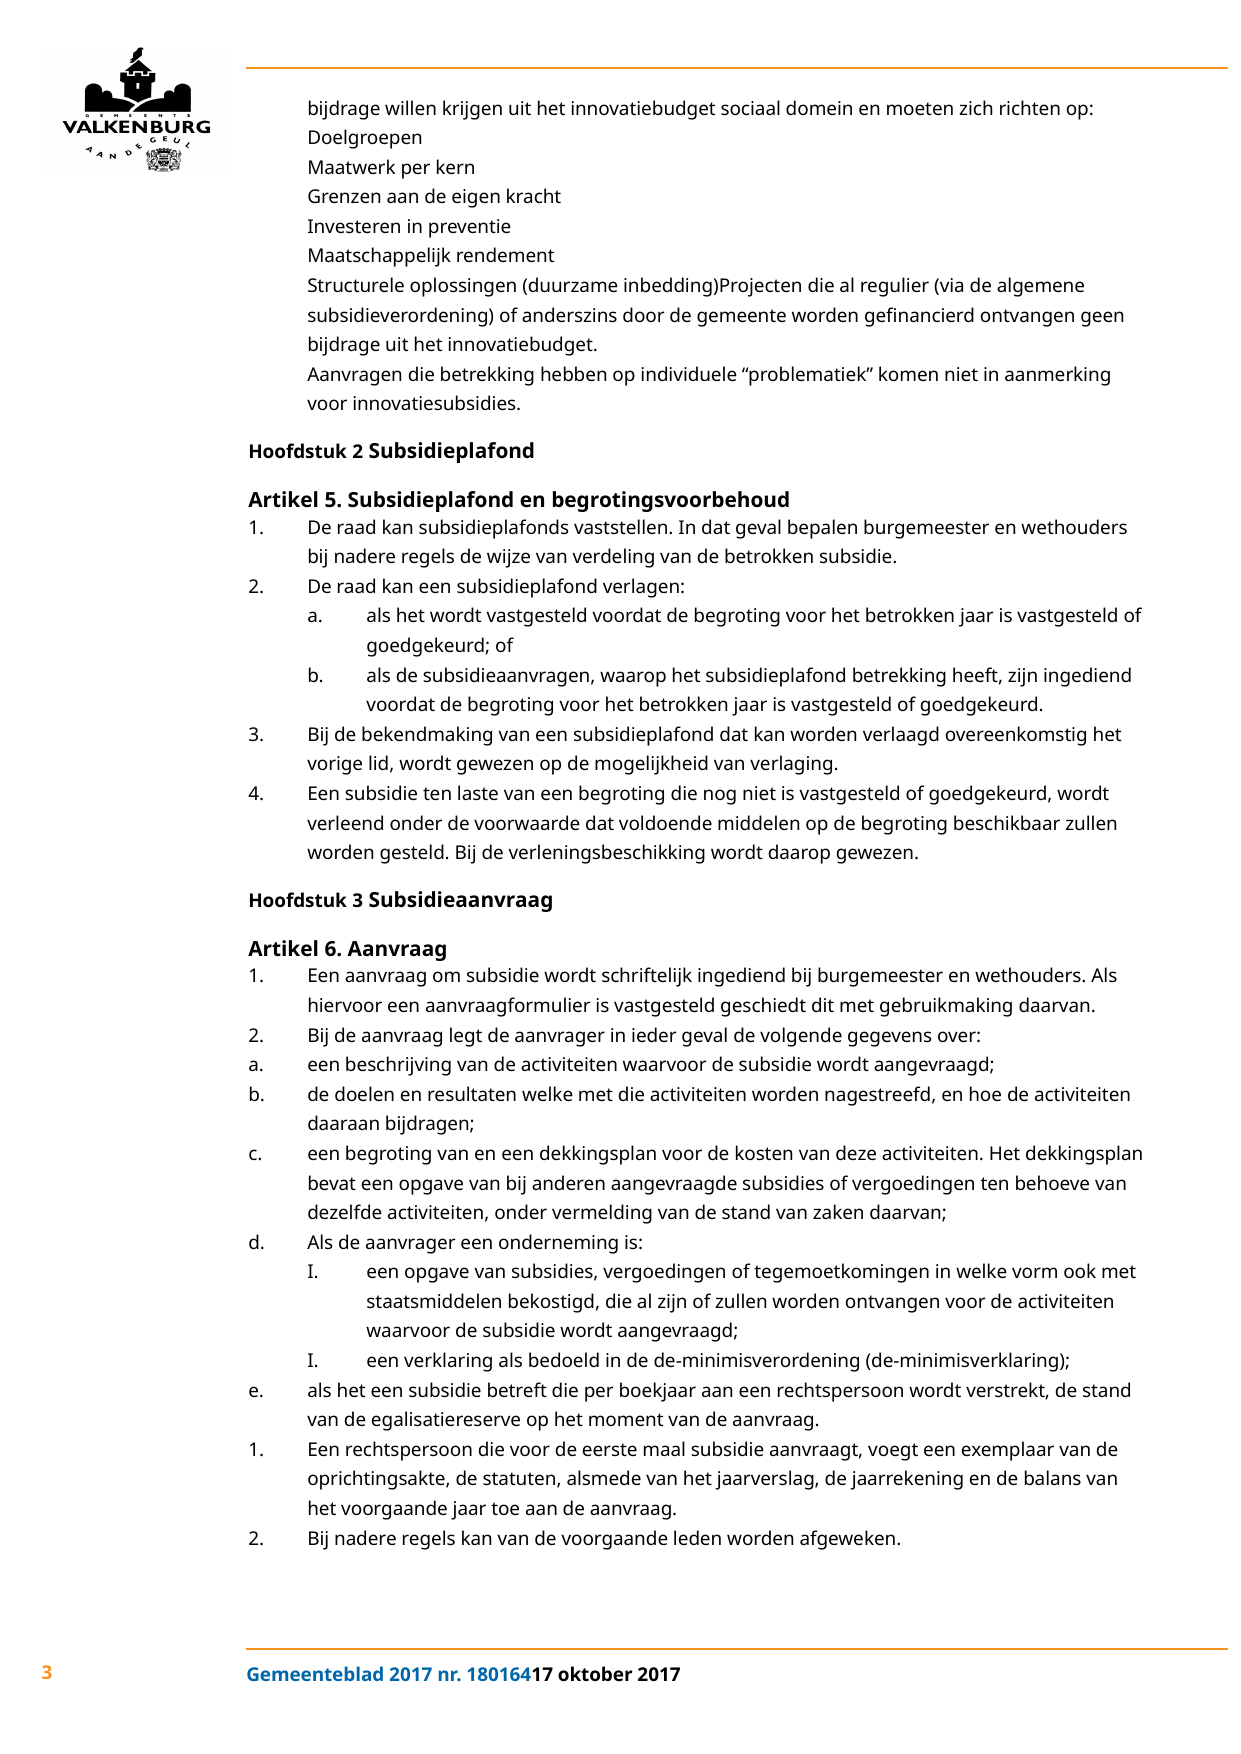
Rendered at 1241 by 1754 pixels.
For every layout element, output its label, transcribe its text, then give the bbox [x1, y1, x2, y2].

list Investeren in preventie [248, 213, 1152, 239]
text Artikel 5. Subsidieplafond en begrotingsvoorbehoud [248, 486, 1152, 514]
list Bij de aanvraag legt de aanvrager in ieder geval de volgende gegevens over: [248, 1022, 1152, 1048]
list Een rechtspersoon die voor de eerste maal subsidie aanvraagt, voegt een exemplaar van de oprichtingsakte, de statuten, alsmede van het jaarverslag, de jaarrekening en de balans van het voorgaande jaar toe aan de aanvraag. [248, 1436, 1152, 1521]
list als het wordt vastgesteld voordat de begroting voor het betrokken jaar is vastgesteld of goedgekeurd; of [307, 603, 1152, 658]
list een verklaring als bedoeld in de de-minimisverordening (de-minimisverklaring); [307, 1347, 1152, 1373]
picture [41, 47, 231, 172]
list De raad kan subsidieplafonds vaststellen. In dat geval bepalen burgemeester en wethouders bij nadere regels de wijze van verdeling van de betrokken subsidie. [248, 514, 1152, 569]
list bijdrage willen krijgen uit het innovatiebudget sociaal domein en moeten zich richten op: [248, 95, 1152, 121]
list Bij nadere regels kan van de voorgaande leden worden afgeweken. [248, 1525, 1152, 1551]
list als het een subsidie betreft die per boekjaar aan een rechtspersoon wordt verstrekt, de stand van de egalisatiereserve op het moment van de aanvraag. [248, 1377, 1152, 1432]
list Maatwerk per kern [248, 154, 1152, 180]
list Een subsidie ten laste van een begroting die nog niet is vastgesteld of goedgekeurd, wordt verleend onder de voorwaarde dat voldoende middelen op de begroting beschikbaar zullen worden gesteld. Bij de verleningsbeschikking wordt daarop gewezen. [248, 780, 1152, 865]
list Aanvragen die betrekking hebben op individuele “problematiek” komen niet in aanmerking voor innovatiesubsidies. [248, 361, 1152, 416]
list Grenzen aan de eigen kracht [248, 183, 1152, 209]
list De raad kan een subsidieplafond verlagen: [248, 573, 1152, 599]
list een begroting van en een dekkingsplan voor de kosten van deze activiteiten. Het dekkingsplan bevat een opgave van bij anderen aangevraagde subsidies of vergoedingen ten behoeve van dezelfde activiteiten, onder vermelding van de stand van zaken daarvan; [248, 1140, 1152, 1225]
list Structurele oplossingen (duurzame inbedding)Projecten die al regulier (via de algemene subsidieverordening) of anderszins door de gemeente worden gefinancierd ontvangen geen bijdrage uit het innovatiebudget. [248, 272, 1152, 357]
list Bij de bekendmaking van een subsidieplafond dat kan worden verlaagd overeenkomstig het vorige lid, wordt gewezen op de mogelijkheid van verlaging. [248, 721, 1152, 776]
list de doelen en resultaten welke met die activiteiten worden nagestreefd, en hoe de activiteiten daaraan bijdragen; [248, 1081, 1152, 1136]
list Als de aanvrager een onderneming is: [248, 1229, 1152, 1255]
list Doelgroepen [248, 124, 1152, 150]
text Hoofdstuk 2 Subsidieplafond [248, 436, 1152, 465]
text Artikel 6. Aanvraag [248, 934, 1152, 963]
list een beschrijving van de activiteiten waarvoor de subsidie wordt aangevraagd; [248, 1051, 1152, 1077]
list Maatschappelijk rendement [248, 243, 1152, 268]
list een opgave van subsidies, vergoedingen of tegemoetkomingen in welke vorm ook met staatsmiddelen bekostigd, die al zijn of zullen worden ontvangen voor de activiteiten waarvoor de subsidie wordt aangevraagd; [307, 1258, 1152, 1343]
list Een aanvraag om subsidie wordt schriftelijk ingediend bij burgemeester en wethouders. Als hiervoor een aanvraagformulier is vastgesteld geschiedt dit met gebruikmaking daarvan. [248, 963, 1152, 1018]
text Hoofdstuk 3 Subsidieaanvraag [248, 885, 1152, 913]
list als de subsidieaanvragen, waarop het subsidieplafond betrekking heeft, zijn ingediend voordat de begroting voor het betrokken jaar is vastgesteld of goedgekeurd. [307, 662, 1152, 717]
